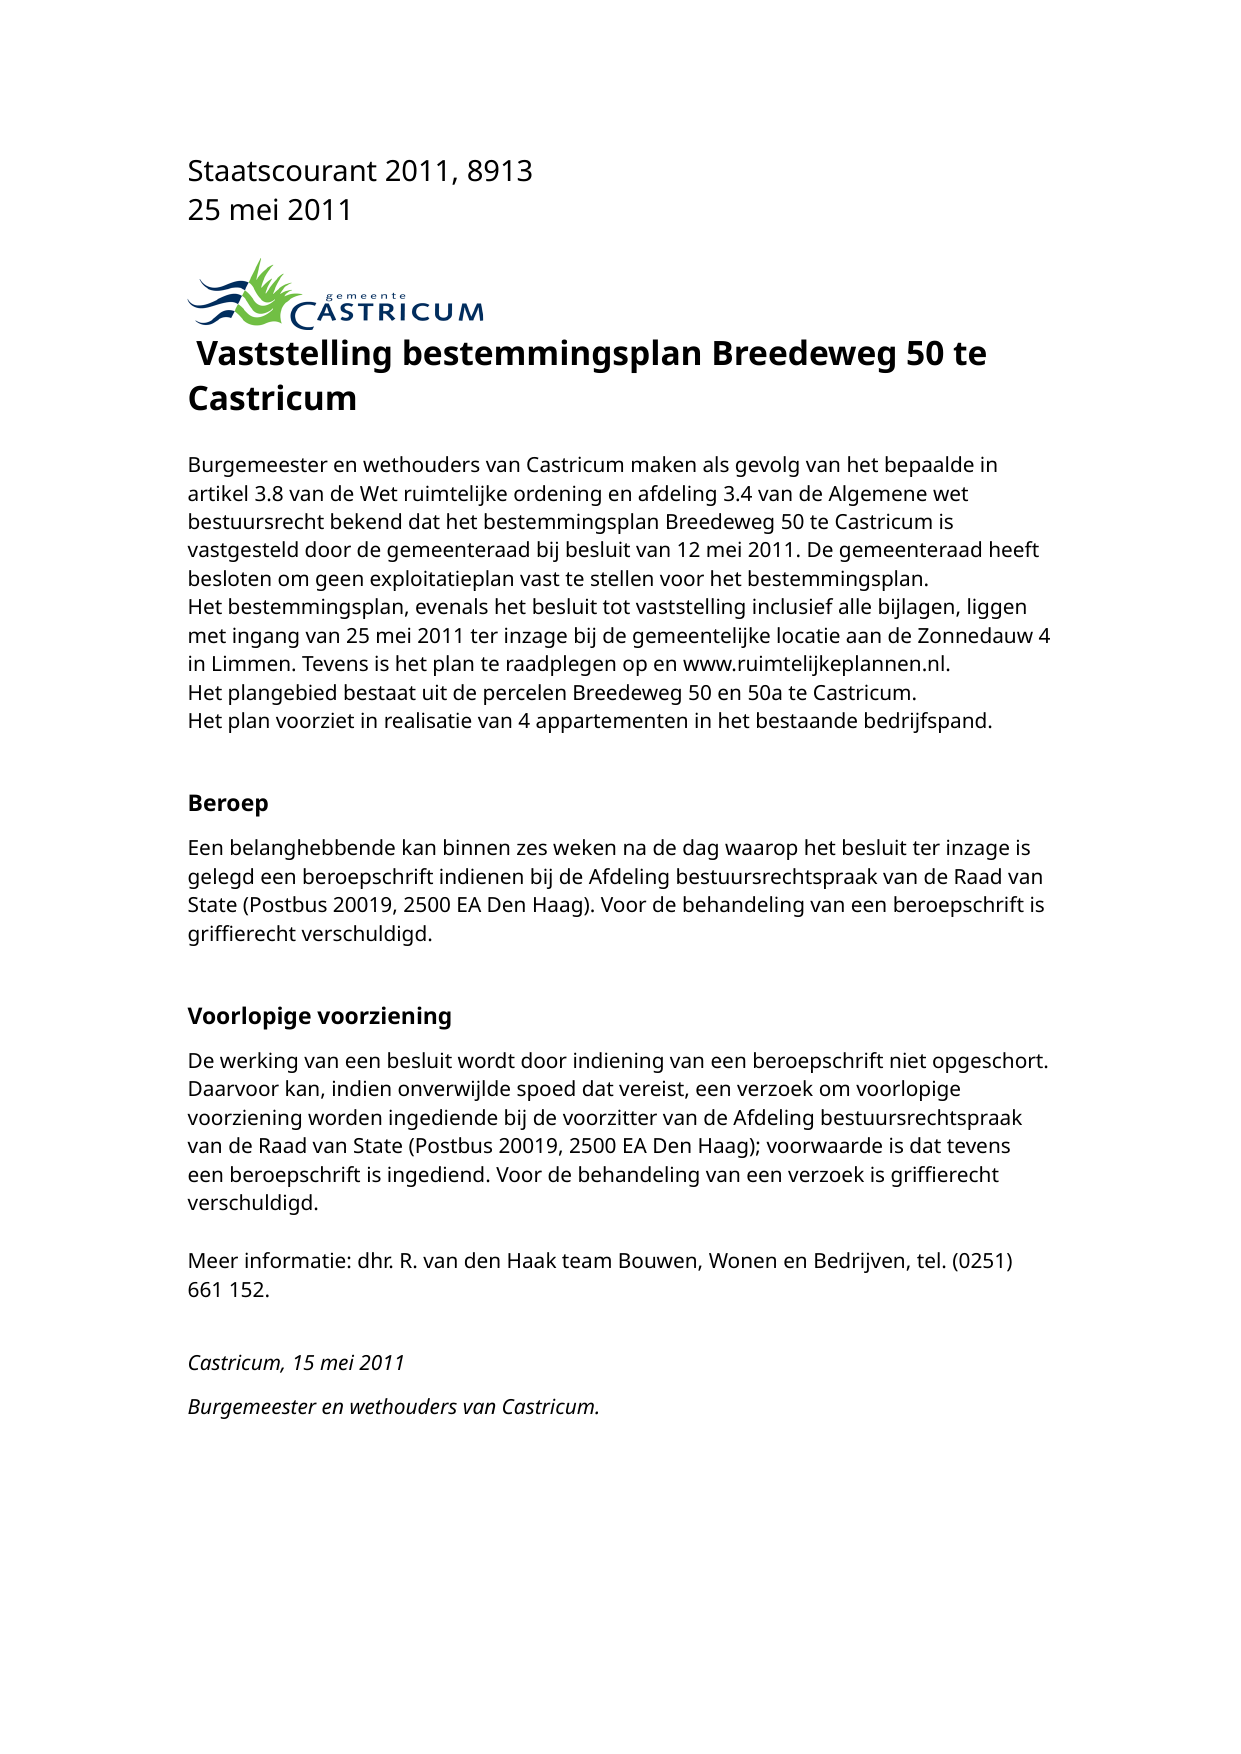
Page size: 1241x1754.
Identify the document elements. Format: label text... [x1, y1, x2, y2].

text 25 mei 2011 [187, 190, 1053, 229]
text Castricum, 15 mei 2011 [187, 1348, 1053, 1377]
text Burgemeester en wethouders van Castricum. [187, 1392, 1053, 1420]
picture [187, 258, 484, 330]
text Het plan voorziet in realisatie van 4 appartementen in het bestaande bedrijfspand. [187, 706, 1053, 735]
text Een belanghebbende kan binnen zes weken na de dag waarop het besluit ter inzage is gelegd een beroepschrift indienen bij de Afdeling bestuursrechtspraak van de Raad van State (Postbus 20019, 2500 EA Den Haag). Voor de behandeling van een beroepschrift is griffierecht verschuldigd. [187, 833, 1053, 947]
text Staatscourant 2011, 8913 [187, 150, 1053, 190]
text Het plangebied bestaat uit de percelen Breedeweg 50 en 50a te Castricum. [187, 678, 1053, 706]
subtitle Voorlopige voorziening [187, 1000, 1053, 1031]
subtitle Vaststelling bestemmingsplan Breedeweg 50 te Castricum [187, 271, 1053, 420]
text De werking van een besluit wordt door indiening van een beroepschrift niet opgeschort. Daarvoor kan, indien onverwijlde spoed dat vereist, een verzoek om voorlopige voorziening worden ingediende bij de voorzitter van de Afdeling bestuursrechtspraak van de Raad van State (Postbus 20019, 2500 EA Den Haag); voorwaarde is dat tevens een beroepschrift is ingediend. Voor de behandeling van een verzoek is griffierecht verschuldigd. [187, 1046, 1053, 1217]
text Het bestemmingsplan, evenals het besluit tot vaststelling inclusief alle bijlagen, liggen met ingang van 25 mei 2011 ter inzage bij de gemeentelijke locatie aan de Zonnedauw 4 in Limmen. Tevens is het plan te raadplegen op en www.ruimtelijkeplannen.nl. [187, 592, 1053, 678]
subtitle Beroep [187, 787, 1053, 818]
text Burgemeester en wethouders van Castricum maken als gevolg van het bepaalde in artikel 3.8 van de Wet ruimtelijke ordening en afdeling 3.4 van de Algemene wet bestuursrecht bekend dat het bestemmingsplan Breedeweg 50 te Castricum is vastgesteld door de gemeenteraad bij besluit van 12 mei 2011. De gemeenteraad heeft besloten om geen exploitatieplan vast te stellen voor het bestemmingsplan. [187, 450, 1053, 592]
text Meer informatie: dhr. R. van den Haak team Bouwen, Wonen en Bedrijven, tel. (0251) 661 152. [187, 1247, 1053, 1303]
